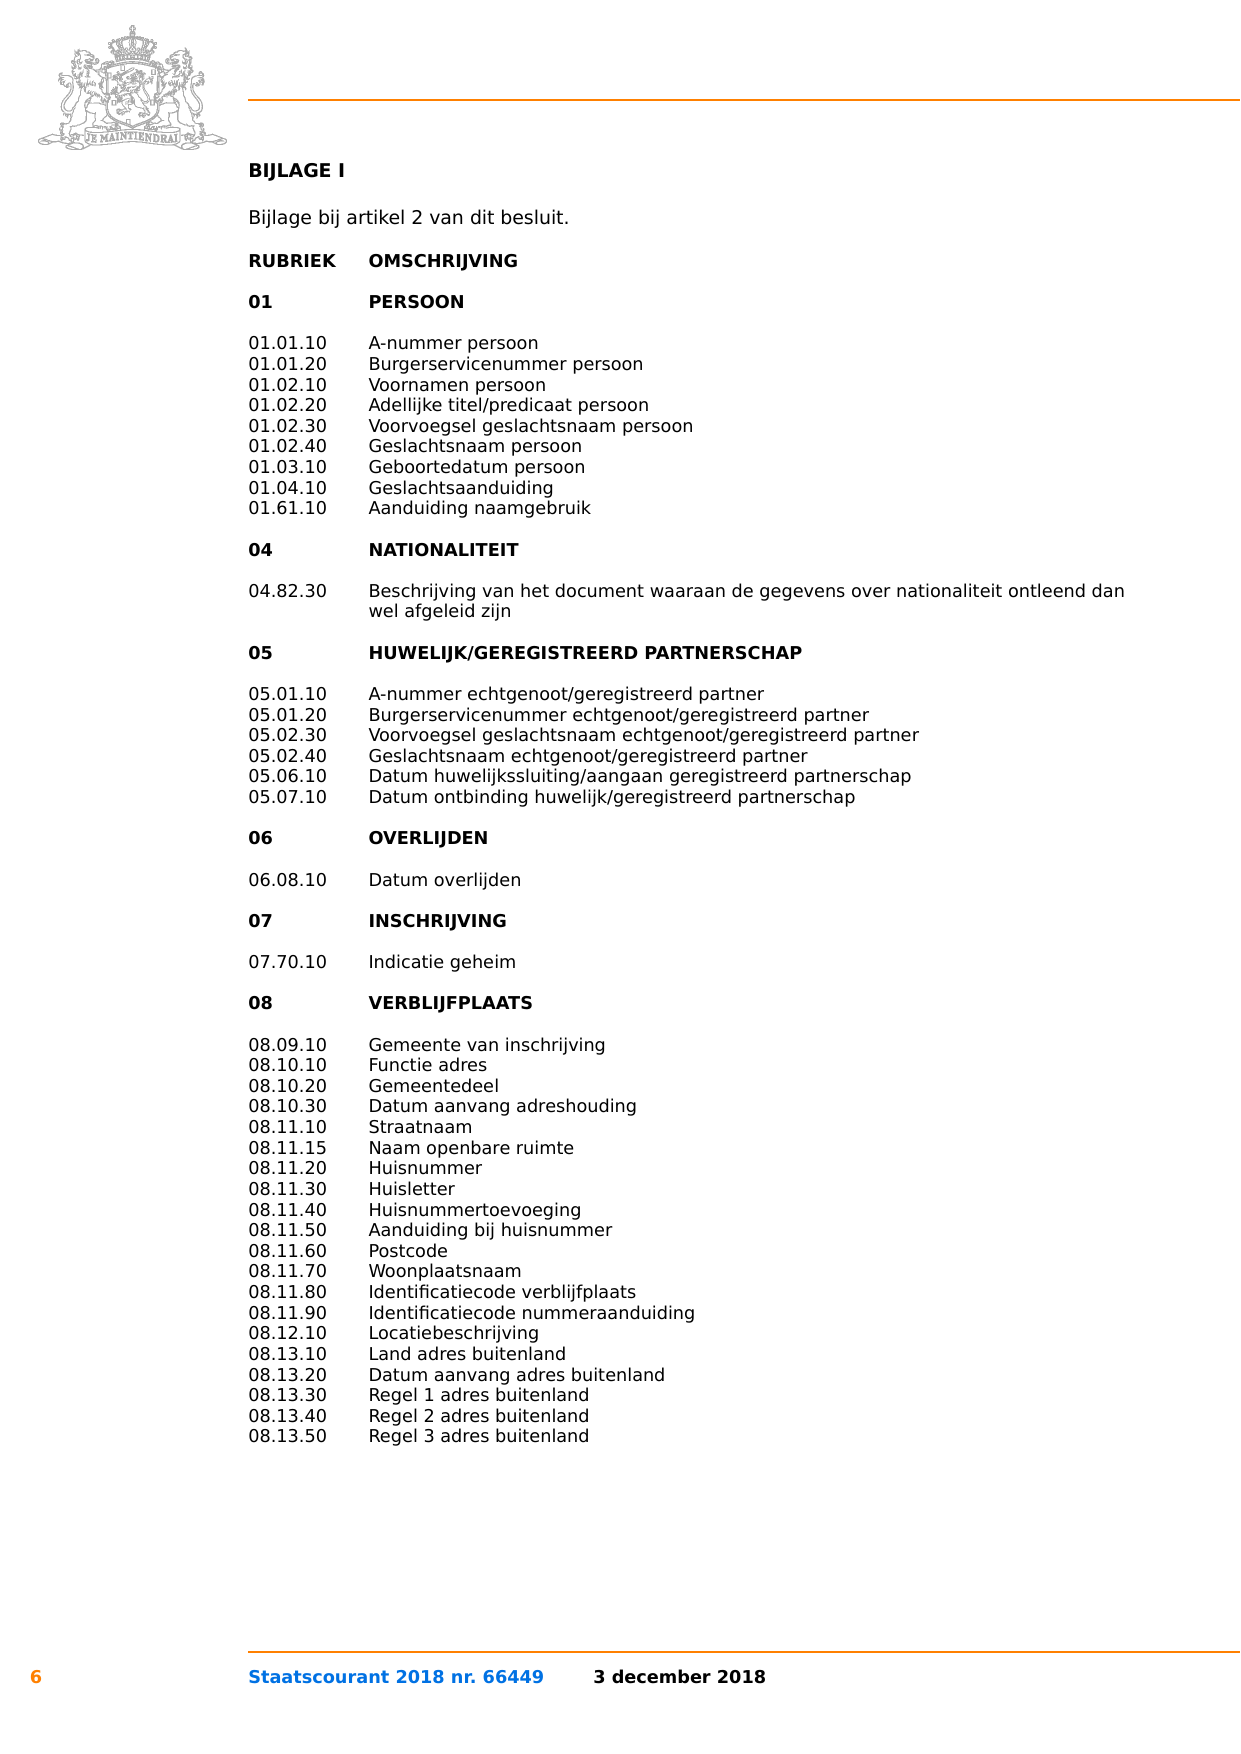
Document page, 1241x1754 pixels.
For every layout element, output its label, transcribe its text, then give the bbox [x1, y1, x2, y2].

table_cell Voornamen persoon [363, 375, 1163, 395]
table_cell 08.11.15 [248, 1138, 362, 1158]
table_cell 05.02.30 [248, 725, 362, 746]
subtitle BIJLAGE I [248, 160, 1163, 182]
table_cell Voorvoegsel geslachtsnaam echtgenoot/geregistreerd partner [363, 725, 1163, 746]
table_cell [248, 1014, 362, 1034]
table_cell 01.02.20 [248, 395, 362, 416]
table_cell 08.11.30 [248, 1179, 362, 1199]
table_cell 08.11.10 [248, 1117, 362, 1138]
table_cell [248, 808, 362, 828]
table_cell 01.01.20 [248, 354, 362, 374]
table_cell 06.08.10 [248, 870, 362, 890]
table_cell A-nummer persoon [363, 333, 1163, 354]
table_cell [363, 313, 1163, 333]
table_cell Geslachtsnaam echtgenoot/geregistreerd partner [363, 746, 1163, 766]
table_cell Datum huwelijkssluiting/aangaan geregistreerd partnerschap [363, 766, 1163, 787]
table_cell 01.03.10 [248, 457, 362, 478]
table_cell 05.01.10 [248, 684, 362, 704]
table_cell Postcode [363, 1241, 1163, 1261]
table_cell 01.01.10 [248, 333, 362, 354]
table_cell [363, 663, 1163, 684]
table_cell 04.82.30 [248, 581, 362, 622]
table_cell Huisnummer [363, 1158, 1163, 1179]
table_cell [363, 890, 1163, 911]
table_cell 05 [248, 643, 362, 663]
table_cell 05.07.10 [248, 787, 362, 808]
table_cell 05.06.10 [248, 766, 362, 787]
table_cell INSCHRIJVING [363, 911, 1163, 931]
table_cell 01.02.10 [248, 375, 362, 395]
table_cell Woonplaatsnaam [363, 1261, 1163, 1282]
table_cell [248, 973, 362, 993]
table_cell 07 [248, 911, 362, 931]
table_cell Identificatiecode verblijfplaats [363, 1282, 1163, 1303]
table_cell 08.11.60 [248, 1241, 362, 1261]
table_cell Naam openbare ruimte [363, 1138, 1163, 1158]
table_cell 01.02.30 [248, 416, 362, 436]
table_cell Burgerservicenummer echtgenoot/geregistreerd partner [363, 705, 1163, 725]
table_cell Geslachtsnaam persoon [363, 436, 1163, 457]
table_header OMSCHRIJVING [363, 251, 1163, 271]
table_cell 08.13.10 [248, 1344, 362, 1364]
table_cell Geslachtsaanduiding [363, 478, 1163, 498]
table_cell Datum ontbinding huwelijk/geregistreerd partnerschap [363, 787, 1163, 808]
table_cell A-nummer echtgenoot/geregistreerd partner [363, 684, 1163, 704]
table_cell 08.11.80 [248, 1282, 362, 1303]
table_cell Straatnaam [363, 1117, 1163, 1138]
table_cell Identificatiecode nummeraanduiding [363, 1303, 1163, 1323]
table_cell Land adres buitenland [363, 1344, 1163, 1364]
table_cell 08.10.10 [248, 1055, 362, 1076]
table_cell [363, 519, 1163, 539]
table_cell Locatiebeschrijving [363, 1323, 1163, 1344]
table_cell VERBLIJFPLAATS [363, 993, 1163, 1014]
table_cell Gemeentedeel [363, 1076, 1163, 1096]
table_cell 04 [248, 540, 362, 560]
table_cell 08.10.30 [248, 1096, 362, 1117]
table_cell [363, 931, 1163, 952]
table_cell 08.11.90 [248, 1303, 362, 1323]
table_cell Regel 2 adres buitenland [363, 1406, 1163, 1426]
table_cell 08.13.40 [248, 1406, 362, 1426]
table_cell [363, 622, 1163, 643]
table_cell 08.13.20 [248, 1365, 362, 1385]
picture [38, 25, 227, 150]
table_cell [248, 890, 362, 911]
table_cell [248, 519, 362, 539]
table_cell [248, 271, 362, 292]
table_cell Indicatie geheim [363, 952, 1163, 973]
table_cell [248, 560, 362, 581]
table_cell [363, 973, 1163, 993]
table_header RUBRIEK [248, 251, 362, 271]
table_cell 05.01.20 [248, 705, 362, 725]
table_cell 07.70.10 [248, 952, 362, 973]
table_cell 08.12.10 [248, 1323, 362, 1344]
table_cell Gemeente van inschrijving [363, 1035, 1163, 1055]
table_cell 01.02.40 [248, 436, 362, 457]
table_cell NATIONALITEIT [363, 540, 1163, 560]
table_cell Aanduiding bij huisnummer [363, 1220, 1163, 1241]
table_cell 08.11.50 [248, 1220, 362, 1241]
table_cell Regel 3 adres buitenland [363, 1426, 1163, 1447]
table_cell OVERLIJDEN [363, 828, 1163, 849]
table_cell [363, 560, 1163, 581]
table_cell Datum aanvang adres buitenland [363, 1365, 1163, 1385]
table_cell 01 [248, 292, 362, 313]
table_cell Burgerservicenummer persoon [363, 354, 1163, 374]
table_cell [363, 1014, 1163, 1034]
table_cell Datum aanvang adreshouding [363, 1096, 1163, 1117]
table_cell Geboortedatum persoon [363, 457, 1163, 478]
table_cell 01.04.10 [248, 478, 362, 498]
table_cell [248, 622, 362, 643]
table_cell [363, 849, 1163, 869]
table_cell [248, 849, 362, 869]
table_cell [248, 663, 362, 684]
table_cell PERSOON [363, 292, 1163, 313]
table_cell 08 [248, 993, 362, 1014]
table_cell [363, 271, 1163, 292]
table_cell [248, 313, 362, 333]
table_cell Functie adres [363, 1055, 1163, 1076]
table_cell 06 [248, 828, 362, 849]
table_cell Adellijke titel/predicaat persoon [363, 395, 1163, 416]
table_cell 08.11.20 [248, 1158, 362, 1179]
table_cell Huisnummertoevoeging [363, 1200, 1163, 1220]
table_cell 08.13.30 [248, 1385, 362, 1406]
table_cell Beschrijving van het document waaraan de gegevens over nationaliteit ontleend dan wel afgeleid zijn [363, 581, 1163, 622]
table_cell 08.10.20 [248, 1076, 362, 1096]
table_cell Voorvoegsel geslachtsnaam persoon [363, 416, 1163, 436]
table_cell [248, 931, 362, 952]
table_cell Regel 1 adres buitenland [363, 1385, 1163, 1406]
text Bijlage bij artikel 2 van dit besluit. [248, 207, 1163, 229]
table_cell 08.09.10 [248, 1035, 362, 1055]
table_cell Aanduiding naamgebruik [363, 498, 1163, 519]
table_cell Datum overlijden [363, 870, 1163, 890]
table_cell 05.02.40 [248, 746, 362, 766]
table_cell 01.61.10 [248, 498, 362, 519]
table_cell HUWELIJK/GEREGISTREERD PARTNERSCHAP [363, 643, 1163, 663]
table_cell [363, 808, 1163, 828]
table_cell 08.11.70 [248, 1261, 362, 1282]
table_cell 08.13.50 [248, 1426, 362, 1447]
table_cell Huisletter [363, 1179, 1163, 1199]
table_cell 08.11.40 [248, 1200, 362, 1220]
